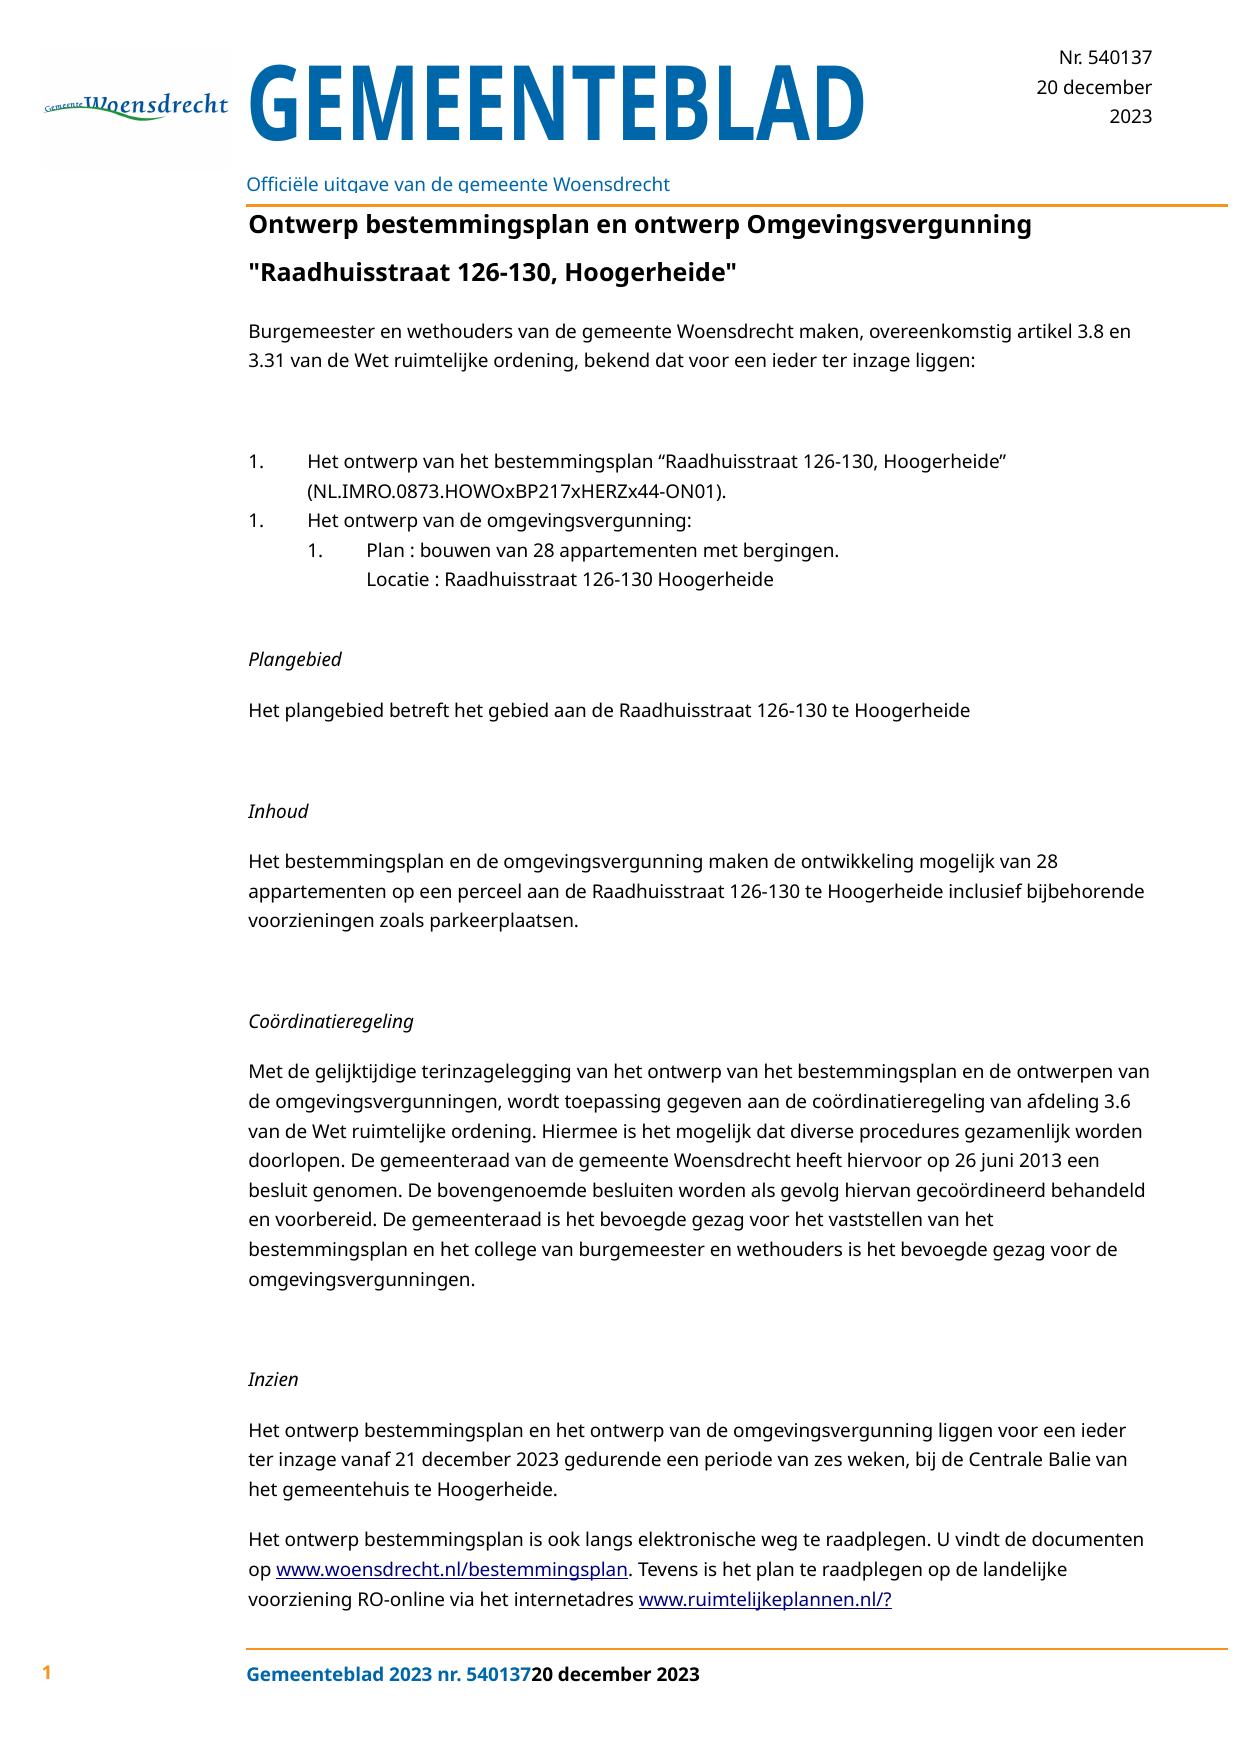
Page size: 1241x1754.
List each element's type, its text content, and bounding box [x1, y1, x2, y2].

text Inhoud [248, 798, 1152, 824]
list Locatie : Raadhuisstraat 126-130 Hoogerheide [307, 567, 1152, 592]
text Met de gelijktijdige terinzagelegging van het ontwerp van het bestemmingsplan en de ontwerpen van de omgevingsvergunningen, wordt toepassing gegeven aan de coördinatieregeling van afdeling 3.6 van de Wet ruimtelijke ordening. Hiermee is het mogelijk dat diverse procedures gezamenlijk worden doorlopen. De gemeenteraad van de gemeente Woensdrecht heeft hiervoor op 26 juni 2013 een besluit genomen. De bovengenoemde besluiten worden als gevolg hiervan gecoördineerd behandeld en voorbereid. De gemeenteraad is het bevoegde gezag voor het vaststellen van het bestemmingsplan en het college van burgemeester en wethouders is het bevoegde gezag voor de omgevingsvergunningen. [248, 1059, 1152, 1292]
text Ontwerp bestemmingsplan en ontwerp Omgevingsvergunning "Raadhuisstraat 126-130, Hoogerheide" [248, 207, 1152, 288]
text Burgemeester en wethouders van de gemeente Woensdrecht maken, overeenkomstig artikel 3.8 en 3.31 van de Wet ruimtelijke ordening, bekend dat voor een ieder ter inzage liggen: [248, 318, 1152, 373]
list Het ontwerp van de omgevingsvergunning: [248, 507, 1152, 533]
list Het ontwerp van het bestemmingsplan “Raadhuisstraat 126-130, Hoogerheide” (NL.IMRO.0873.HOWOxBP217xHERZx44-ON01). [248, 448, 1152, 504]
text Het plangebied betreft het gebied aan de Raadhuisstraat 126-130 te Hoogerheide [248, 697, 1152, 723]
text Het bestemmingsplan en de omgevingsvergunning maken de ontwikkeling mogelijk van 28 appartementen op een perceel aan de Raadhuisstraat 126-130 te Hoogerheide inclusief bijbehorende voorzieningen zoals parkeerplaatsen. [248, 848, 1152, 933]
picture [41, 47, 231, 172]
text Het ontwerp bestemmingsplan en het ontwerp van de omgevingsvergunning liggen voor een ieder ter inzage vanaf 21 december 2023 gedurende een periode van zes weken, bij de Centrale Balie van het gemeentehuis te Hoogerheide. [248, 1417, 1152, 1502]
text Coördinatieregeling [248, 1008, 1152, 1034]
list Plan : bouwen van 28 appartementen met bergingen. [307, 537, 1152, 563]
text Het ontwerp bestemmingsplan is ook langs elektronische weg te raadplegen. U vindt de documenten op www.woensdrecht.nl/bestemmingsplan. Tevens is het plan te raadplegen op de landelijke voorziening RO-online via het internetadres www.ruimtelijkeplannen.nl/? [248, 1527, 1152, 1612]
text Inzien [248, 1367, 1152, 1392]
text Plangebied [248, 647, 1152, 672]
